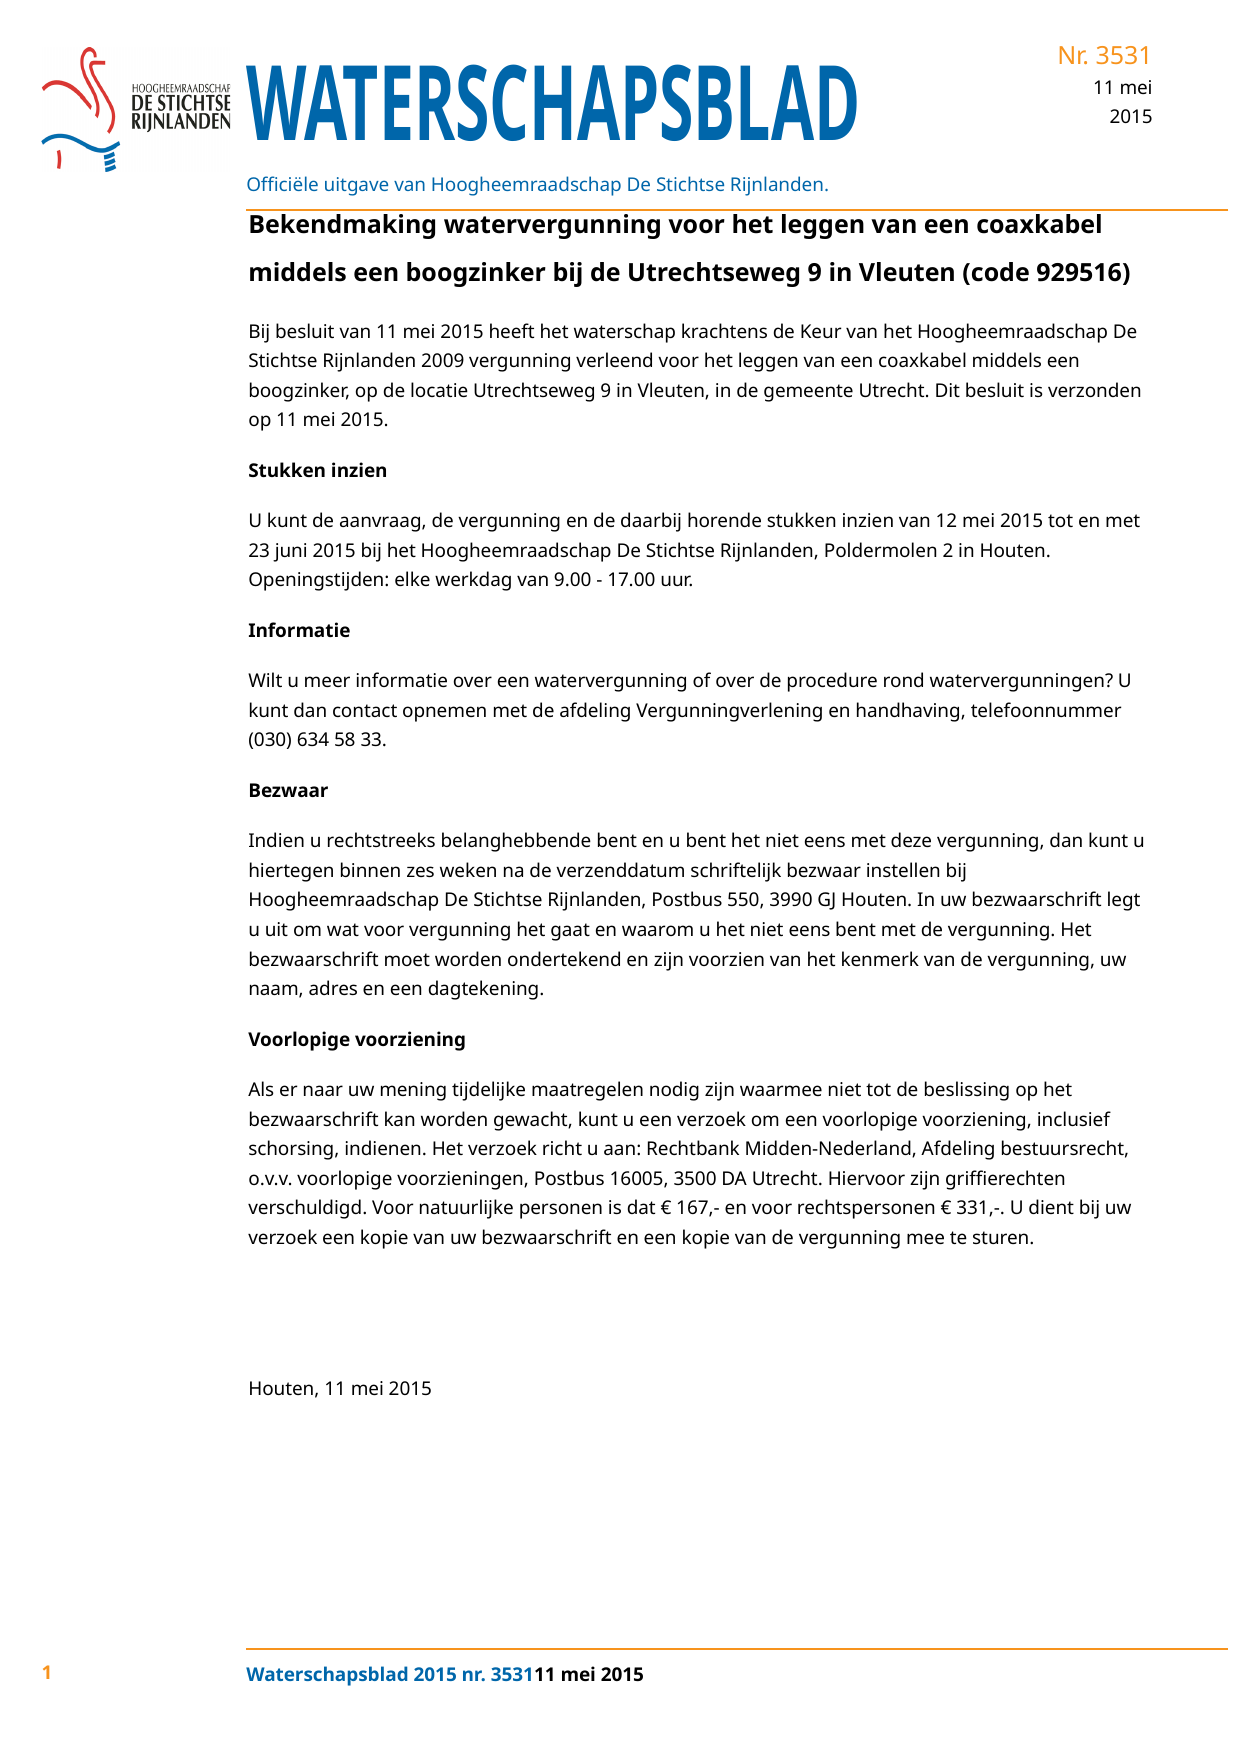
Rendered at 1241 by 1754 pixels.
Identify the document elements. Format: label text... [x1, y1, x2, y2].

text Houten, 11 mei 2015 [248, 1375, 1152, 1401]
text Bij besluit van 11 mei 2015 heeft het waterschap krachtens de Keur van het Hoogheemraadschap De Stichtse Rijnlanden 2009 vergunning verleend voor het leggen van een coaxkabel middels een boogzinker, op de locatie Utrechtseweg 9 in Vleuten, in de gemeente Utrecht. Dit besluit is verzonden op 11 mei 2015. [248, 318, 1152, 432]
text Informatie [248, 617, 1152, 643]
picture [41, 47, 231, 172]
text Indien u rechtstreeks belanghebbende bent en u bent het niet eens met deze vergunning, dan kunt u hiertegen binnen zes weken na de verzenddatum schriftelijk bezwaar instellen bij Hoogheemraadschap De Stichtse Rijnlanden, Postbus 550, 3990 GJ Houten. In uw bezwaarschrift legt u uit om wat voor vergunning het gaat en waarom u het niet eens bent met de vergunning. Het bezwaarschrift moet worden ondertekend en zijn voorzien van het kenmerk van de vergunning, uw naam, adres en een dagtekening. [248, 827, 1152, 1001]
text Bezwaar [248, 777, 1152, 803]
text Bekendmaking watervergunning voor het leggen van een coaxkabel middels een boogzinker bij de Utrechtseweg 9 in Vleuten (code 929516) [248, 211, 1152, 288]
text Als er naar uw mening tijdelijke maatregelen nodig zijn waarmee niet tot de beslissing op het bezwaarschrift kan worden gewacht, kunt u een verzoek om een voorlopige voorziening, inclusief schorsing, indienen. Het verzoek richt u aan: Rechtbank Midden-Nederland, Afdeling bestuursrecht, o.v.v. voorlopige voorzieningen, Postbus 16005, 3500 DA Utrecht. Hiervoor zijn griffierechten verschuldigd. Voor natuurlijke personen is dat € 167,- en voor rechtspersonen € 331,-. U dient bij uw verzoek een kopie van uw bezwaarschrift en een kopie van de vergunning mee te sturen. [248, 1076, 1152, 1250]
text Voorlopige voorziening [248, 1026, 1152, 1052]
text U kunt de aanvraag, de vergunning en de daarbij horende stukken inzien van 12 mei 2015 tot en met 23 juni 2015 bij het Hoogheemraadschap De Stichtse Rijnlanden, Poldermolen 2 in Houten. Openingstijden: elke werkdag van 9.00 - 17.00 uur. [248, 507, 1152, 592]
text Wilt u meer informatie over een watervergunning of over de procedure rond watervergunningen? U kunt dan contact opnemen met de afdeling Vergunningverlening en handhaving, telefoonnummer (030) 634 58 33. [248, 667, 1152, 752]
text Stukken inzien [248, 457, 1152, 483]
